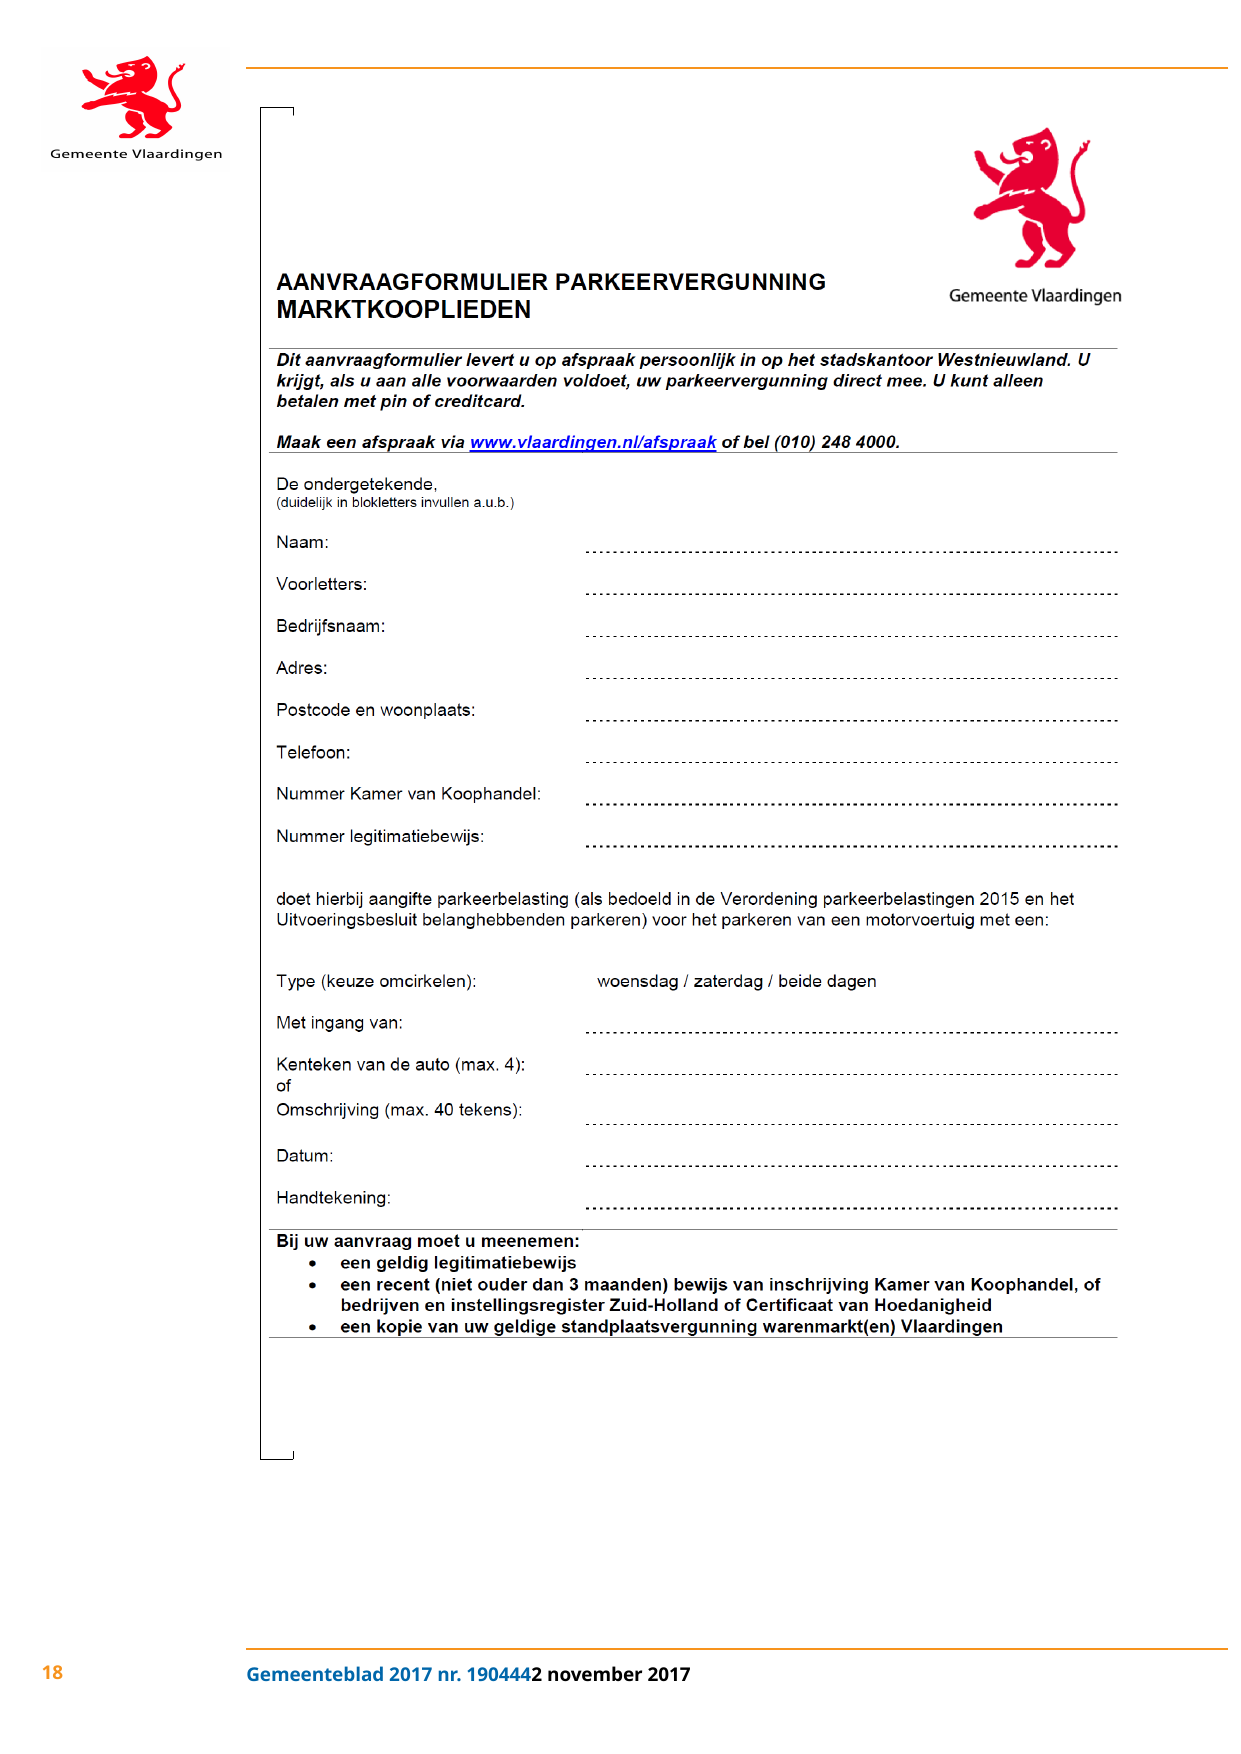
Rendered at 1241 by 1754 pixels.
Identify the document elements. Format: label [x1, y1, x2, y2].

picture [41, 47, 231, 172]
picture [268, 115, 1155, 1451]
